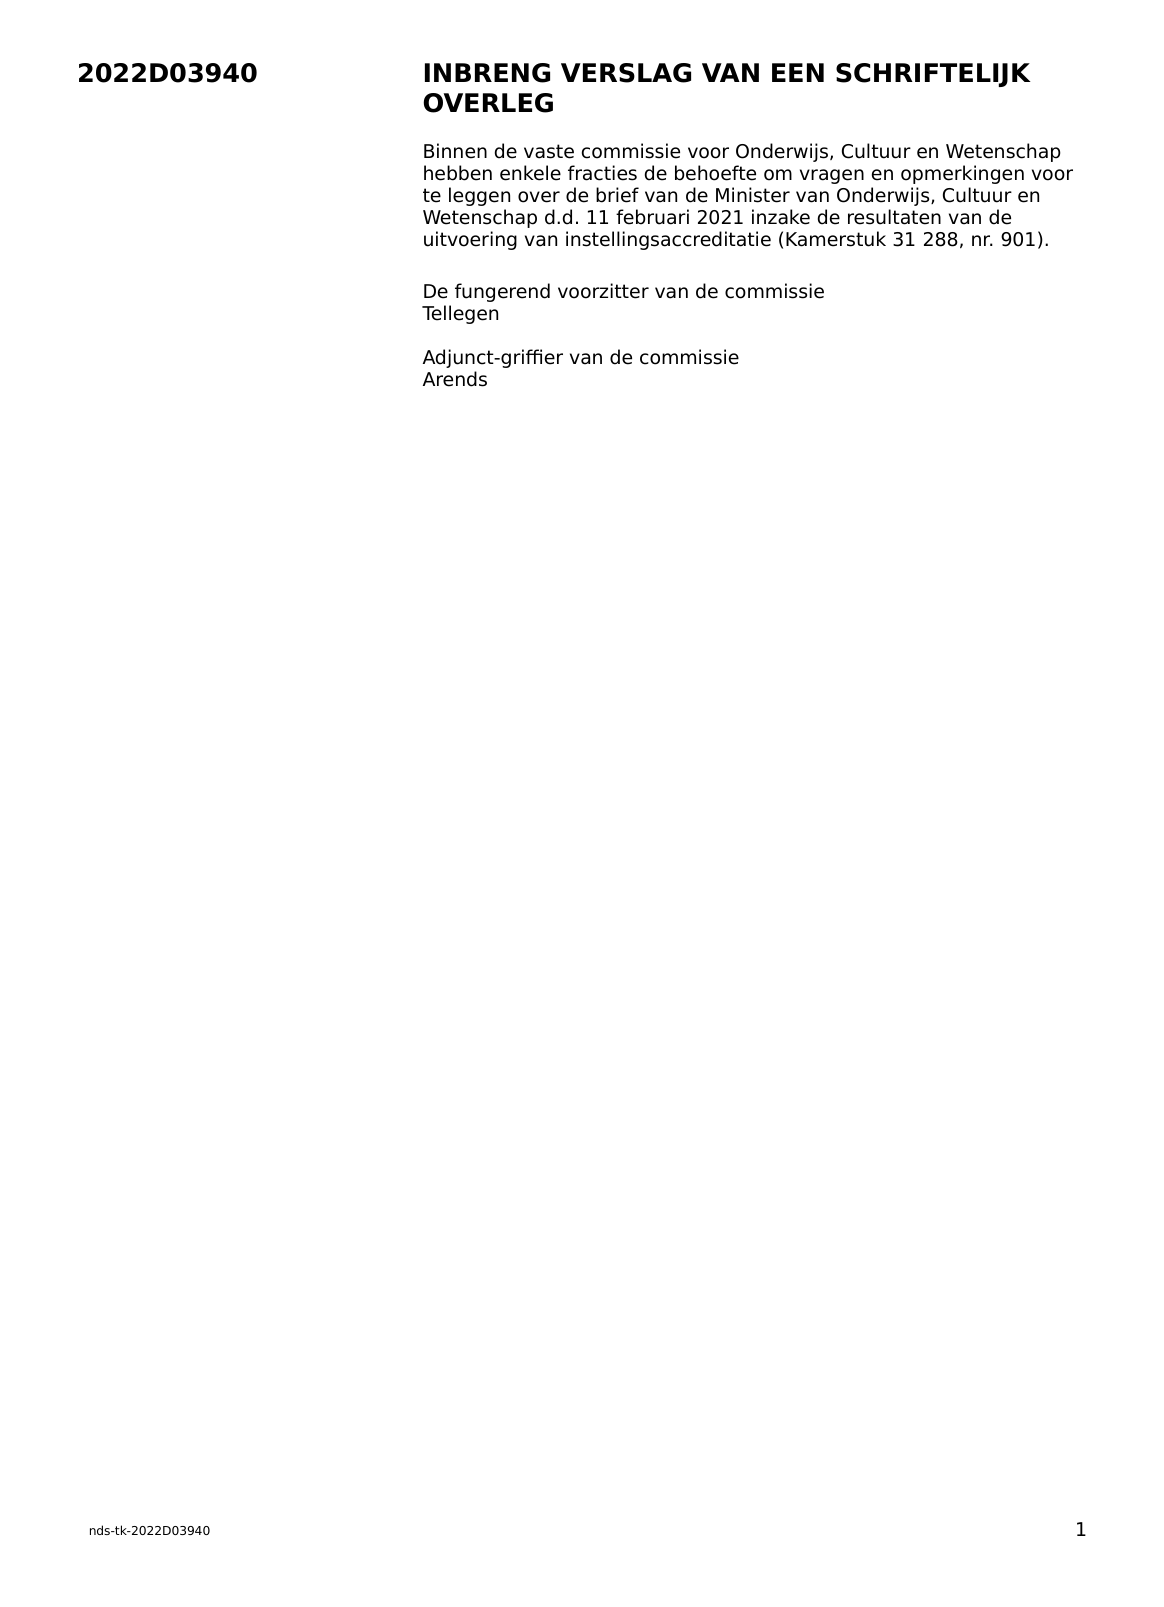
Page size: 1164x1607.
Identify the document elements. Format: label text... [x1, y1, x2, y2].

text nds-tk-2022D03940 [88, 1524, 323, 1538]
text De fungerend voorzitter van de commissie Tellegen [422, 281, 1087, 324]
text Adjunct-griffier van de commissie Arends [422, 347, 1087, 391]
text Binnen de vaste commissie voor Onderwijs, Cultuur en Wetenschap hebben enkele fracties de behoefte om vragen en opmerkingen voor te leggen over de brief van de Minister van Onderwijs, Cultuur en Wetenschap d.d. 11 februari 2021 inzake de resultaten van de uitvoering van instellingsaccreditatie (Kamerstuk 31 288, nr. 901). [422, 141, 1087, 251]
text 2022D03940 INBRENG VERSLAG VAN EEN SCHRIFTELIJK OVERLEG [77, 59, 1087, 118]
